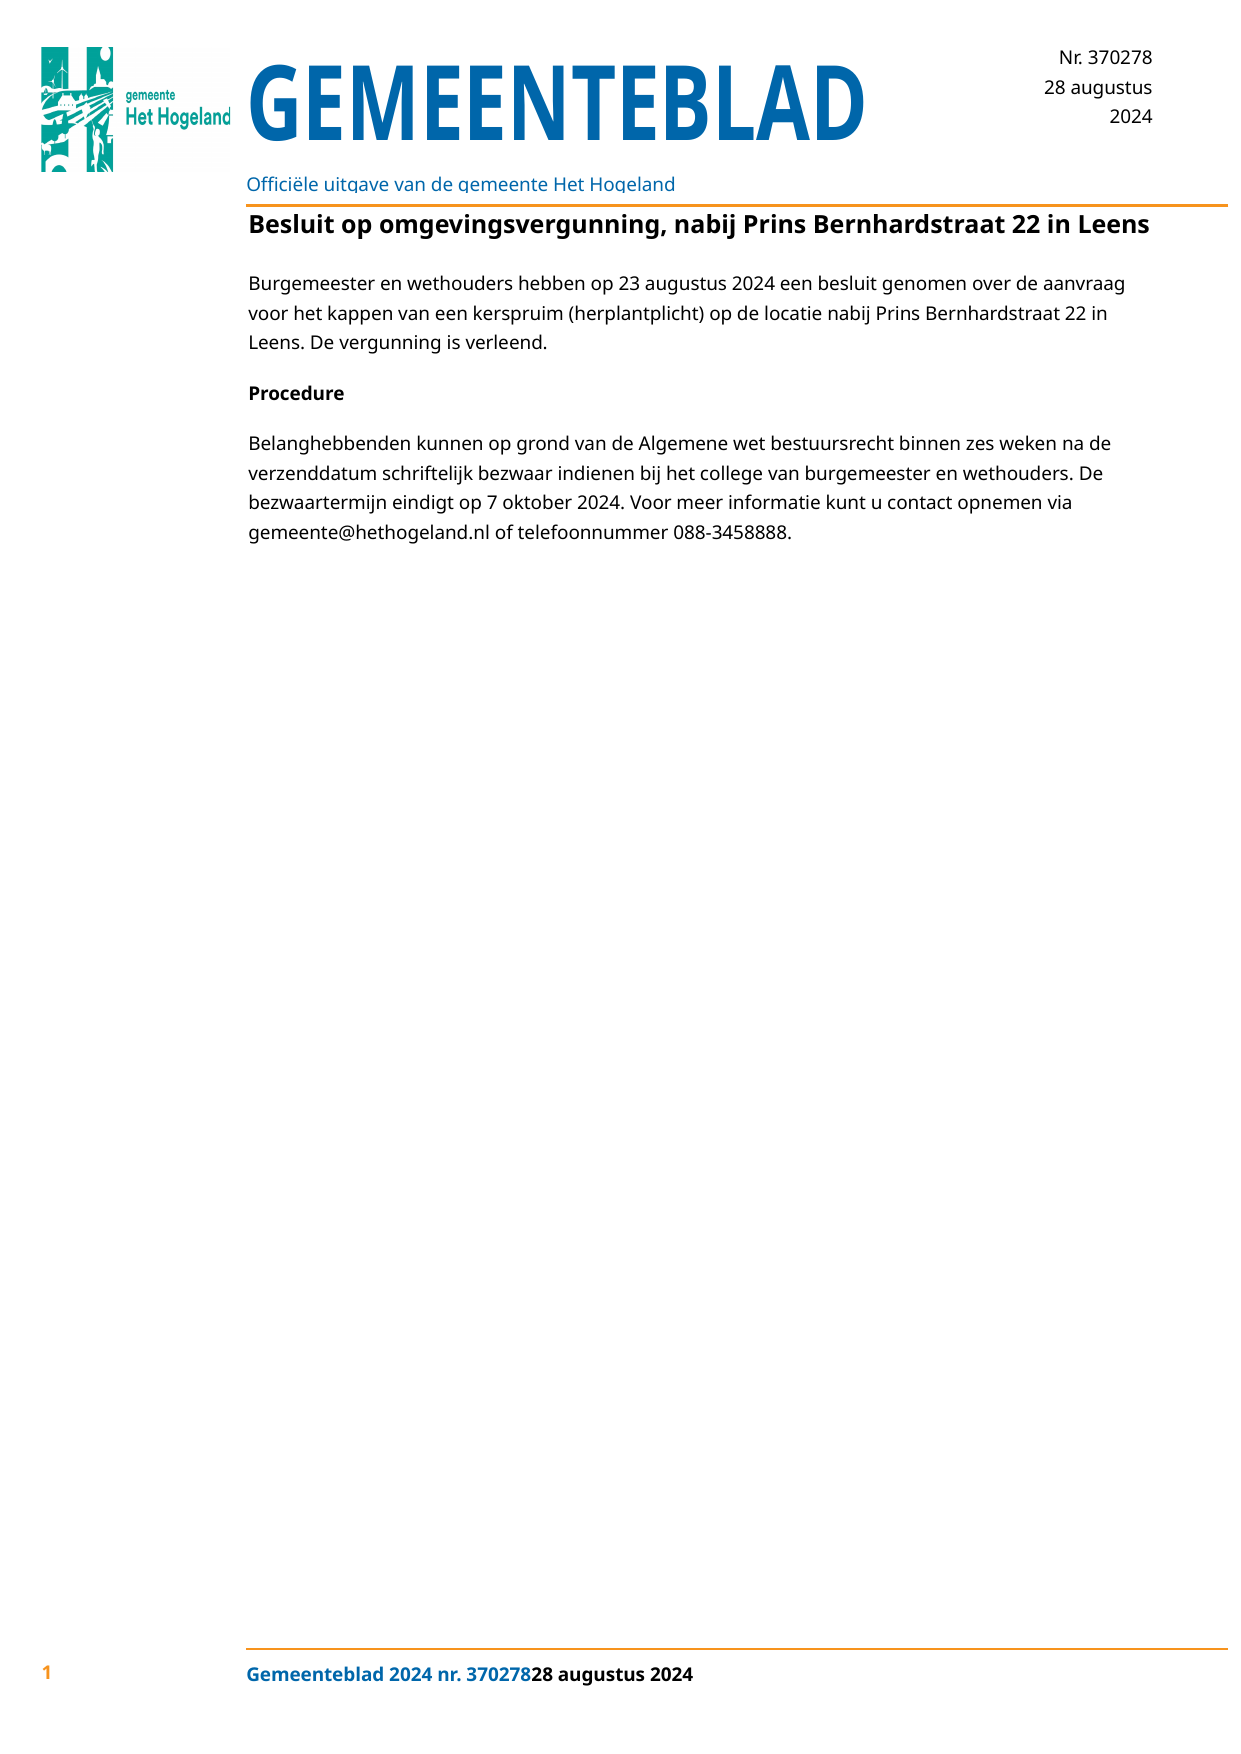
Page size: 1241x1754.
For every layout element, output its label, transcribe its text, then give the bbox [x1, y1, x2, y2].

text Procedure [248, 380, 1152, 406]
text Burgemeester en wethouders hebben op 23 augustus 2024 een besluit genomen over de aanvraag voor het kappen van een kerspruim (herplantplicht) op de locatie nabij Prins Bernhardstraat 22 in Leens. De vergunning is verleend. [248, 270, 1152, 355]
picture [41, 47, 231, 172]
text Besluit op omgevingsvergunning, nabij Prins Bernhardstraat 22 in Leens [248, 207, 1152, 241]
text Belanghebbenden kunnen op grond van de Algemene wet bestuursrecht binnen zes weken na de verzenddatum schriftelijk bezwaar indienen bij het college van burgemeester en wethouders. De bezwaartermijn eindigt op 7 oktober 2024. Voor meer informatie kunt u contact opnemen via gemeente@hethogeland.nl of telefoonnummer 088-3458888. [248, 430, 1152, 545]
